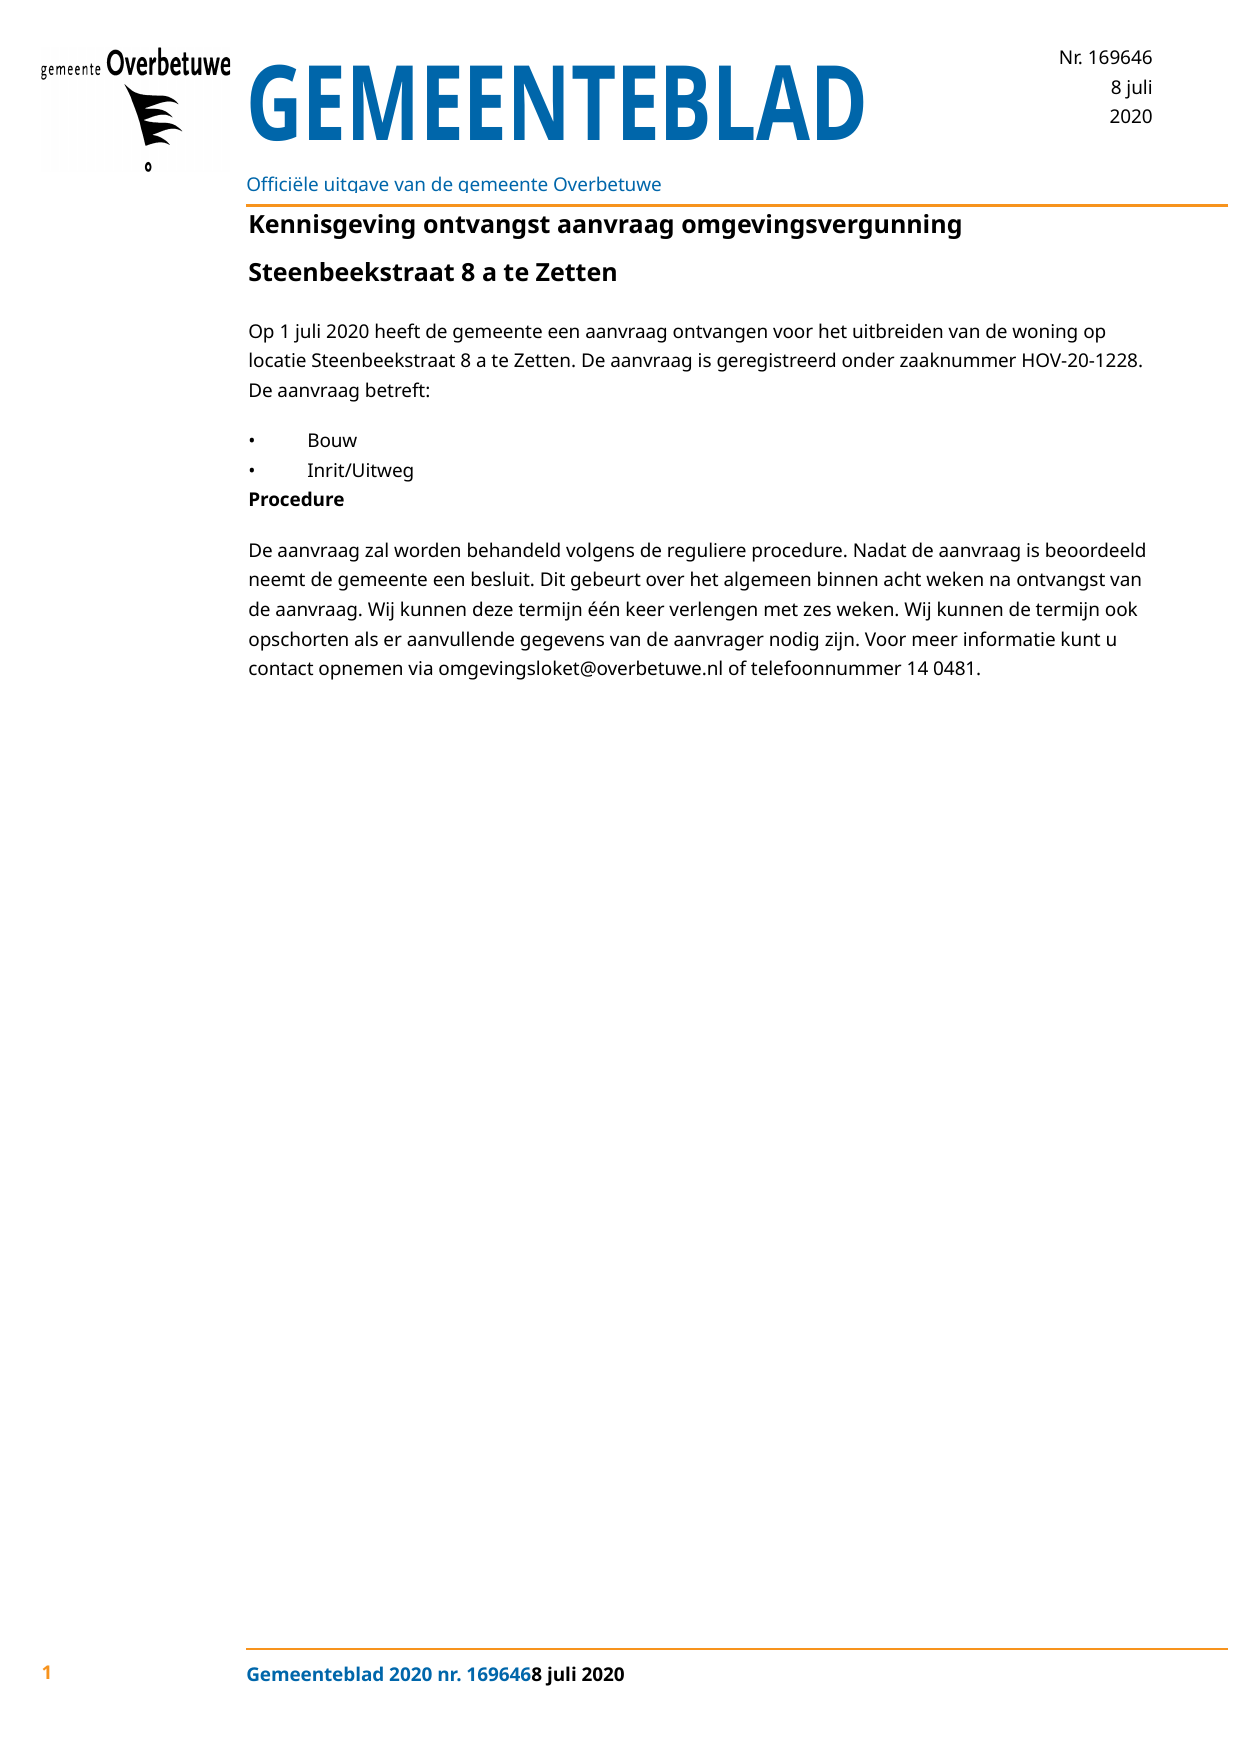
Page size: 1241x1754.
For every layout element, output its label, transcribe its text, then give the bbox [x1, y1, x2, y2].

text Kennisgeving ontvangst aanvraag omgevingsvergunning Steenbeekstraat 8 a te Zetten [248, 207, 1152, 288]
text Procedure [248, 487, 1152, 512]
picture [41, 47, 231, 172]
text Op 1 juli 2020 heeft de gemeente een aanvraag ontvangen voor het uitbreiden van de woning op locatie Steenbeekstraat 8 a te Zetten. De aanvraag is geregistreerd onder zaaknummer HOV-20-1228. De aanvraag betreft: [248, 318, 1152, 403]
list Bouw [248, 427, 1152, 453]
list Inrit/Uitweg [248, 457, 1152, 483]
text De aanvraag zal worden behandeld volgens de reguliere procedure. Nadat de aanvraag is beoordeeld neemt de gemeente een besluit. Dit gebeurt over het algemeen binnen acht weken na ontvangst van de aanvraag. Wij kunnen deze termijn één keer verlengen met zes weken. Wij kunnen de termijn ook opschorten als er aanvullende gegevens van de aanvrager nodig zijn. Voor meer informatie kunt u contact opnemen via omgevingsloket@overbetuwe.nl of telefoonnummer 14 0481. [248, 537, 1152, 681]
